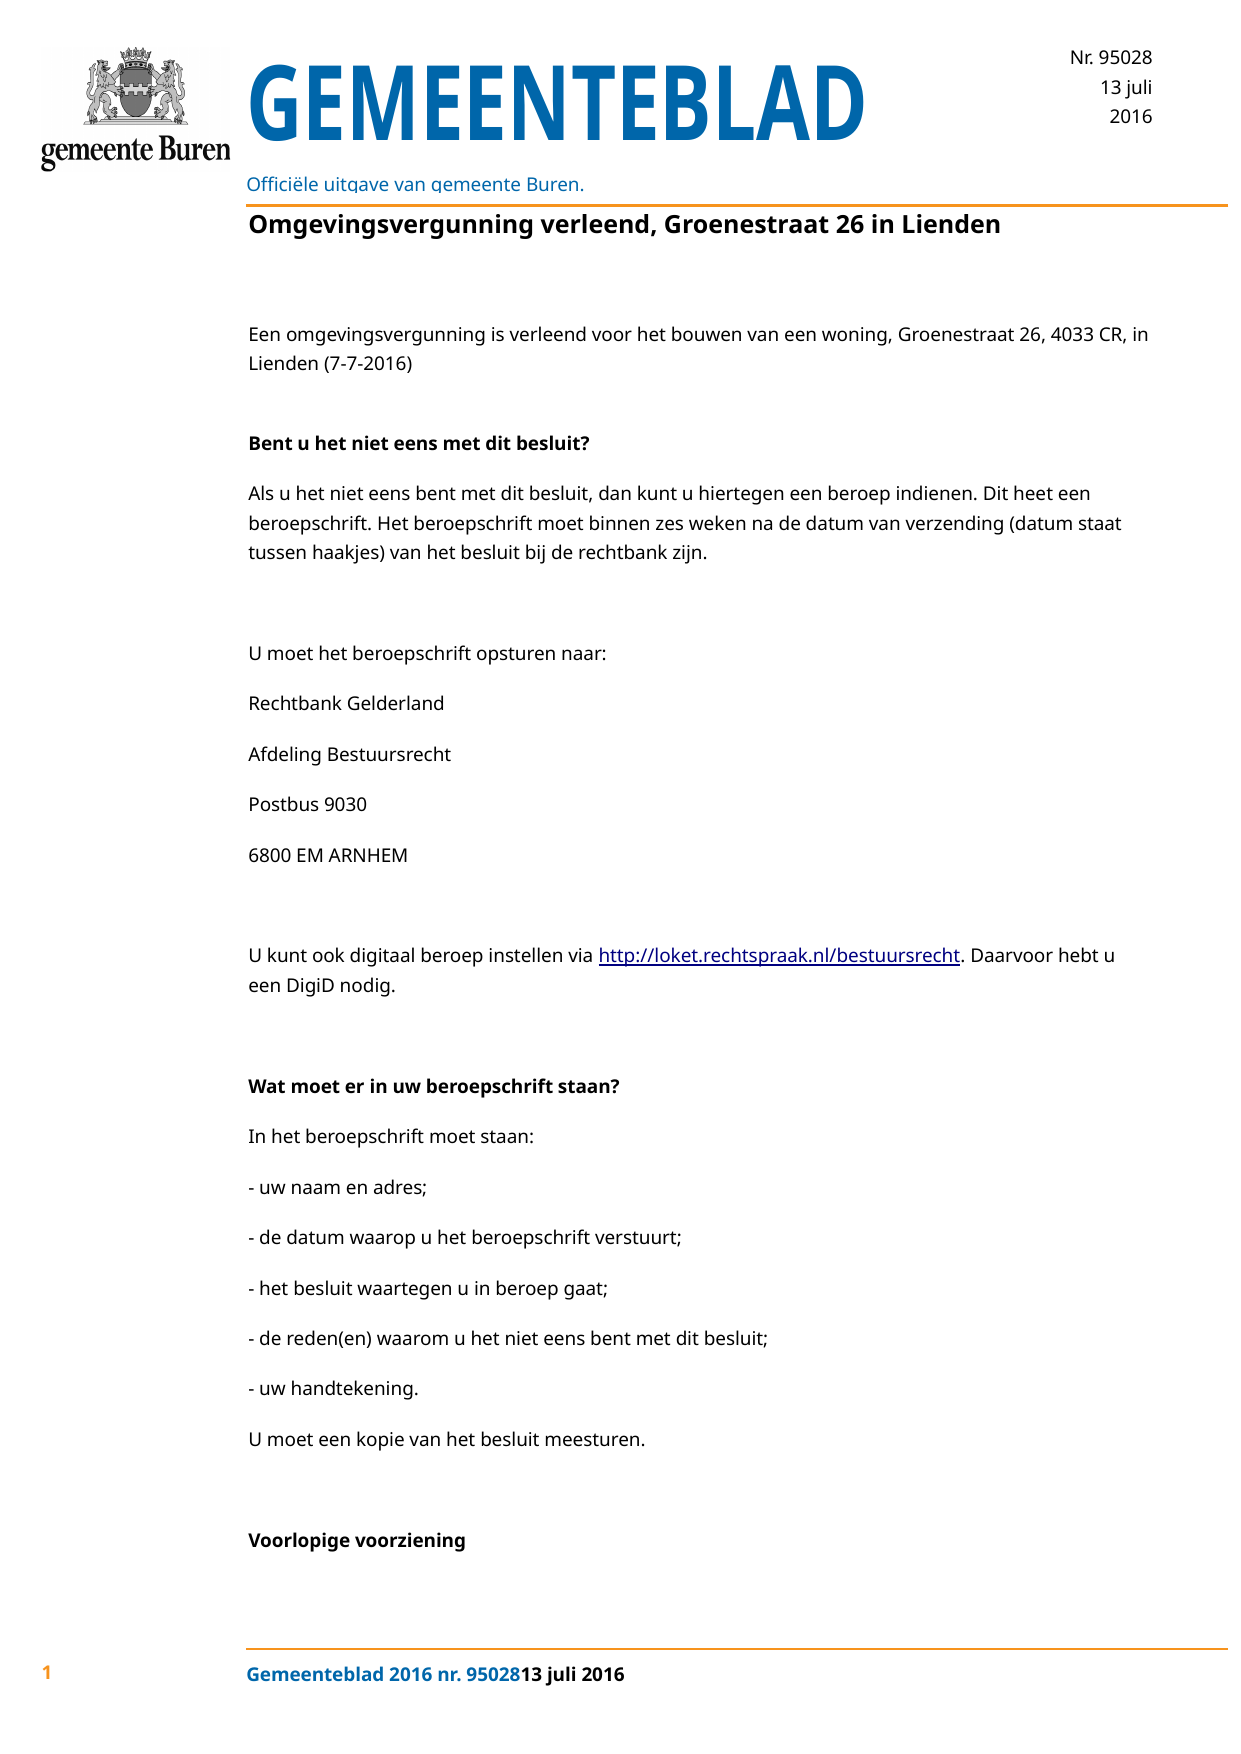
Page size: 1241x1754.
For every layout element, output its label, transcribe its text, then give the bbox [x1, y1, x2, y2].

text Als u het niet eens bent met dit besluit, dan kunt u hiertegen een beroep indienen. Dit heet een beroepschrift. Het beroepschrift moet binnen zes weken na de datum van verzending (datum staat tussen haakjes) van het besluit bij de rechtbank zijn. [248, 480, 1152, 565]
text - het besluit waartegen u in beroep gaat; [248, 1275, 1152, 1301]
text U moet het beroepschrift opsturen naar: [248, 640, 1152, 666]
text - de reden(en) waarom u het niet eens bent met dit besluit; [248, 1325, 1152, 1351]
text Postbus 9030 [248, 791, 1152, 817]
text Afdeling Bestuursrecht [248, 741, 1152, 767]
text U kunt ook digitaal beroep instellen via http://loket.rechtspraak.nl/bestuursrecht. Daarvoor hebt u een DigiD nodig. [248, 943, 1152, 998]
picture [41, 47, 231, 172]
text Rechtbank Gelderland [248, 691, 1152, 716]
text Bent u het niet eens met dit besluit? [248, 430, 1152, 456]
text Voorlopige voorziening [248, 1527, 1152, 1553]
text - uw naam en adres; [248, 1174, 1152, 1200]
text Wat moet er in uw beroepschrift staan? [248, 1073, 1152, 1099]
text 6800 EM ARNHEM [248, 842, 1152, 868]
text U moet een kopie van het besluit meesturen. [248, 1426, 1152, 1452]
table_header Een omgevingsvergunning is verleend voor het bouwen van een woning, Groenestraat 26, 4033 CR, in Lienden (7-7-2016) [248, 321, 1152, 376]
text - de datum waarop u het beroepschrift verstuurt; [248, 1224, 1152, 1250]
text Omgevingsvergunning verleend, Groenestraat 26 in Lienden [248, 207, 1152, 241]
text - uw handtekening. [248, 1376, 1152, 1401]
text In het beroepschrift moet staan: [248, 1123, 1152, 1149]
